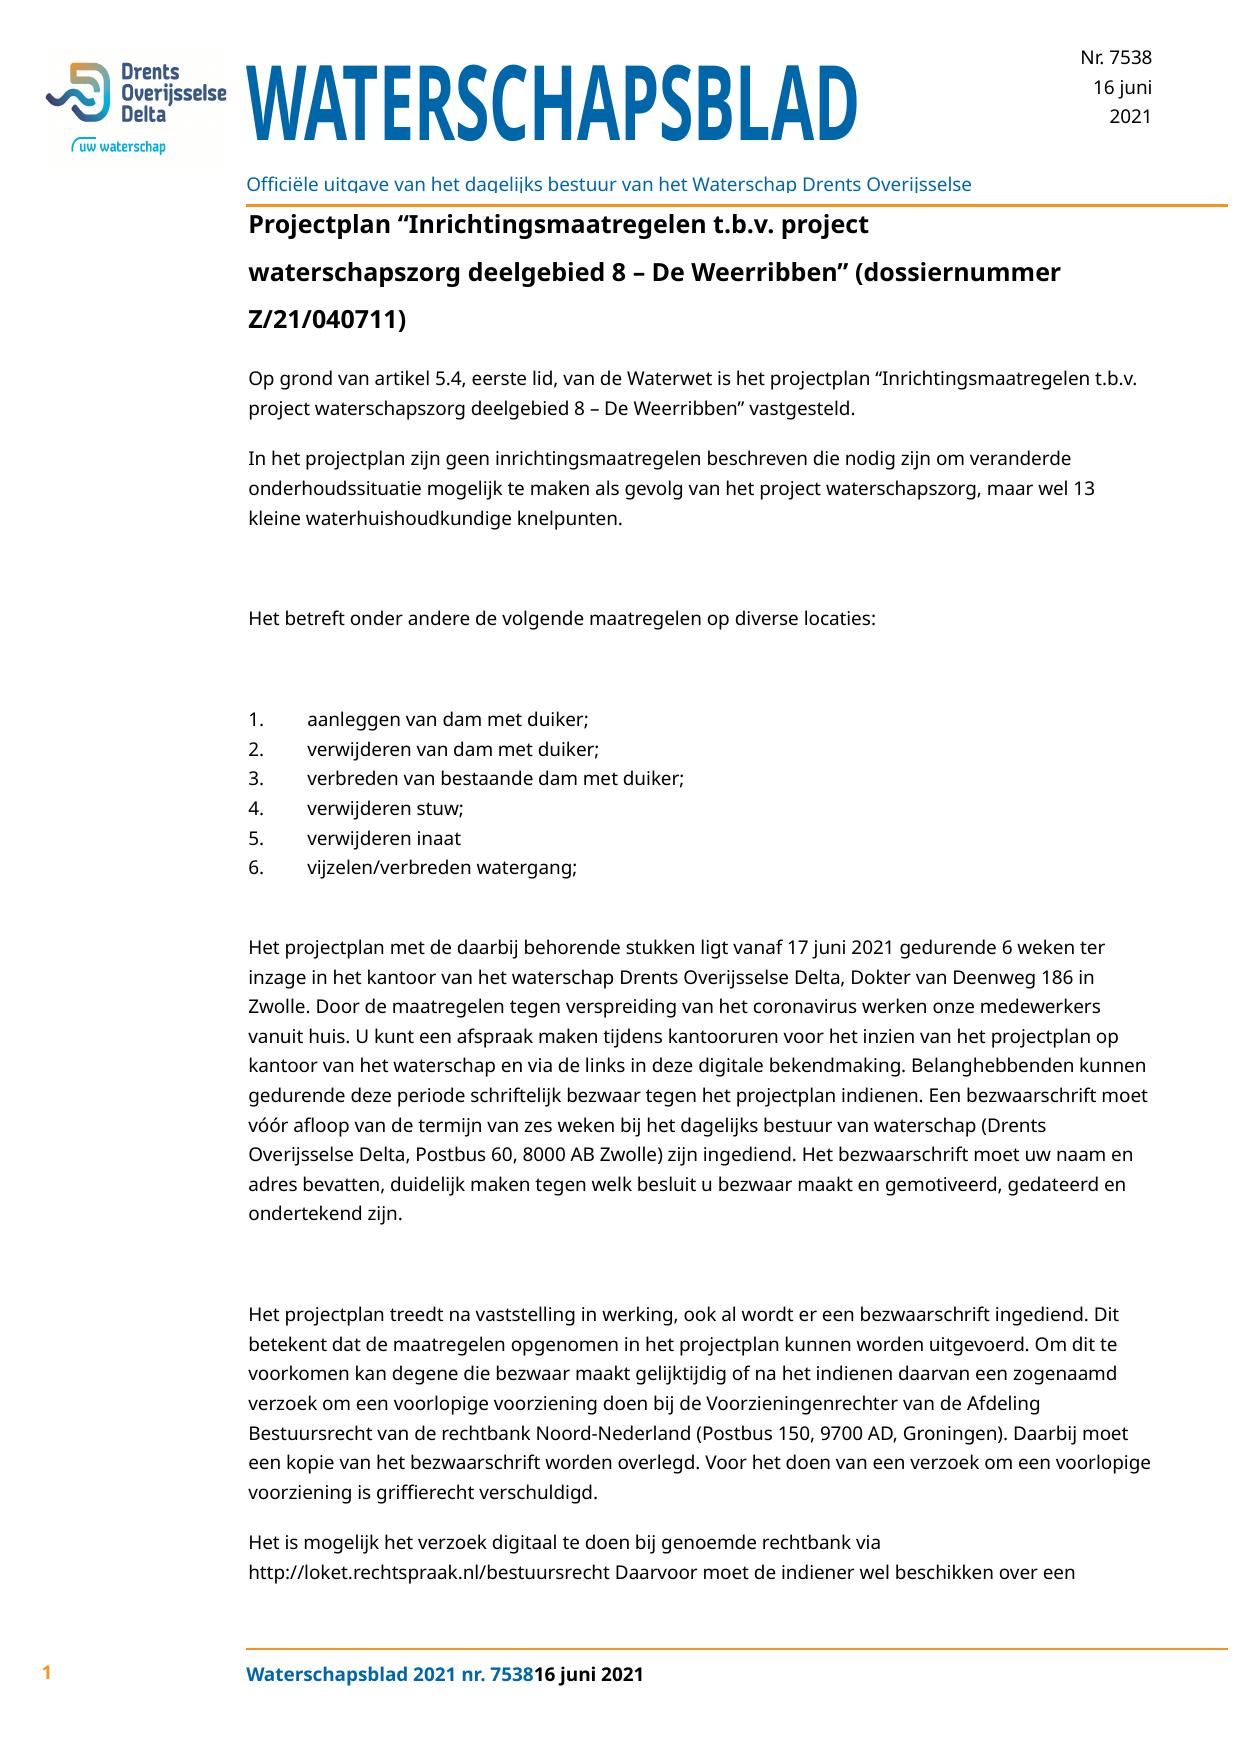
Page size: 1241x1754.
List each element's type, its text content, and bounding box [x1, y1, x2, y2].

text Het projectplan met de daarbij behorende stukken ligt vanaf 17 juni 2021 gedurende 6 weken ter inzage in het kantoor van het waterschap Drents Overijsselse Delta, Dokter van Deenweg 186 in Zwolle. Door de maatregelen tegen verspreiding van het coronavirus werken onze medewerkers vanuit huis. U kunt een afspraak maken tijdens kantooruren voor het inzien van het projectplan op kantoor van het waterschap en via de links in deze digitale bekendmaking. Belanghebbenden kunnen gedurende deze periode schriftelijk bezwaar tegen het projectplan indienen. Een bezwaarschrift moet vóór afloop van de termijn van zes weken bij het dagelijks bestuur van waterschap (Drents Overijsselse Delta, Postbus 60, 8000 AB Zwolle) zijn ingediend. Het bezwaarschrift moet uw naam en adres bevatten, duidelijk maken tegen welk besluit u bezwaar maakt en gemotiveerd, gedateerd en ondertekend zijn. [248, 934, 1152, 1226]
list verwijderen stuw; [248, 795, 1152, 821]
list aanleggen van dam met duiker; [248, 706, 1152, 732]
text Het projectplan treedt na vaststelling in werking, ook al wordt er een bezwaarschrift ingediend. Dit betekent dat de maatregelen opgenomen in het projectplan kunnen worden uitgevoerd. Om dit te voorkomen kan degene die bezwaar maakt gelijktijdig of na het indienen daarvan een zogenaamd verzoek om een voorlopige voorziening doen bij de Voorzieningenrechter van de Afdeling Bestuursrecht van de rechtbank Noord-Nederland (Postbus 150, 9700 AD, Groningen). Daarbij moet een kopie van het bezwaarschrift worden overlegd. Voor het doen van een verzoek om een voorlopige voorziening is griffierecht verschuldigd. [248, 1301, 1152, 1504]
text Op grond van artikel 5.4, eerste lid, van de Waterwet is het projectplan “Inrichtingsmaatregelen t.b.v. project waterschapszorg deelgebied 8 – De Weerribben” vastgesteld. [248, 366, 1152, 421]
text Het betreft onder andere de volgende maatregelen op diverse locaties: [248, 606, 1152, 631]
list verbreden van bestaande dam met duiker; [248, 766, 1152, 791]
text Het is mogelijk het verzoek digitaal te doen bij genoemde rechtbank via http://loket.rechtspraak.nl/bestuursrecht Daarvoor moet de indiener wel beschikken over een [248, 1529, 1152, 1584]
picture [41, 47, 231, 172]
list verwijderen inaat [248, 825, 1152, 850]
text Projectplan “Inrichtingsmaatregelen t.b.v. project waterschapszorg deelgebied 8 – De Weerribben” (dossiernummer Z/21/040711) [248, 207, 1152, 336]
list vijzelen/verbreden watergang; [248, 854, 1152, 880]
list verwijderen van dam met duiker; [248, 736, 1152, 762]
text In het projectplan zijn geen inrichtingsmaatregelen beschreven die nodig zijn om veranderde onderhoudssituatie mogelijk te maken als gevolg van het project waterschapszorg, maar wel 13 kleine waterhuishoudkundige knelpunten. [248, 446, 1152, 530]
